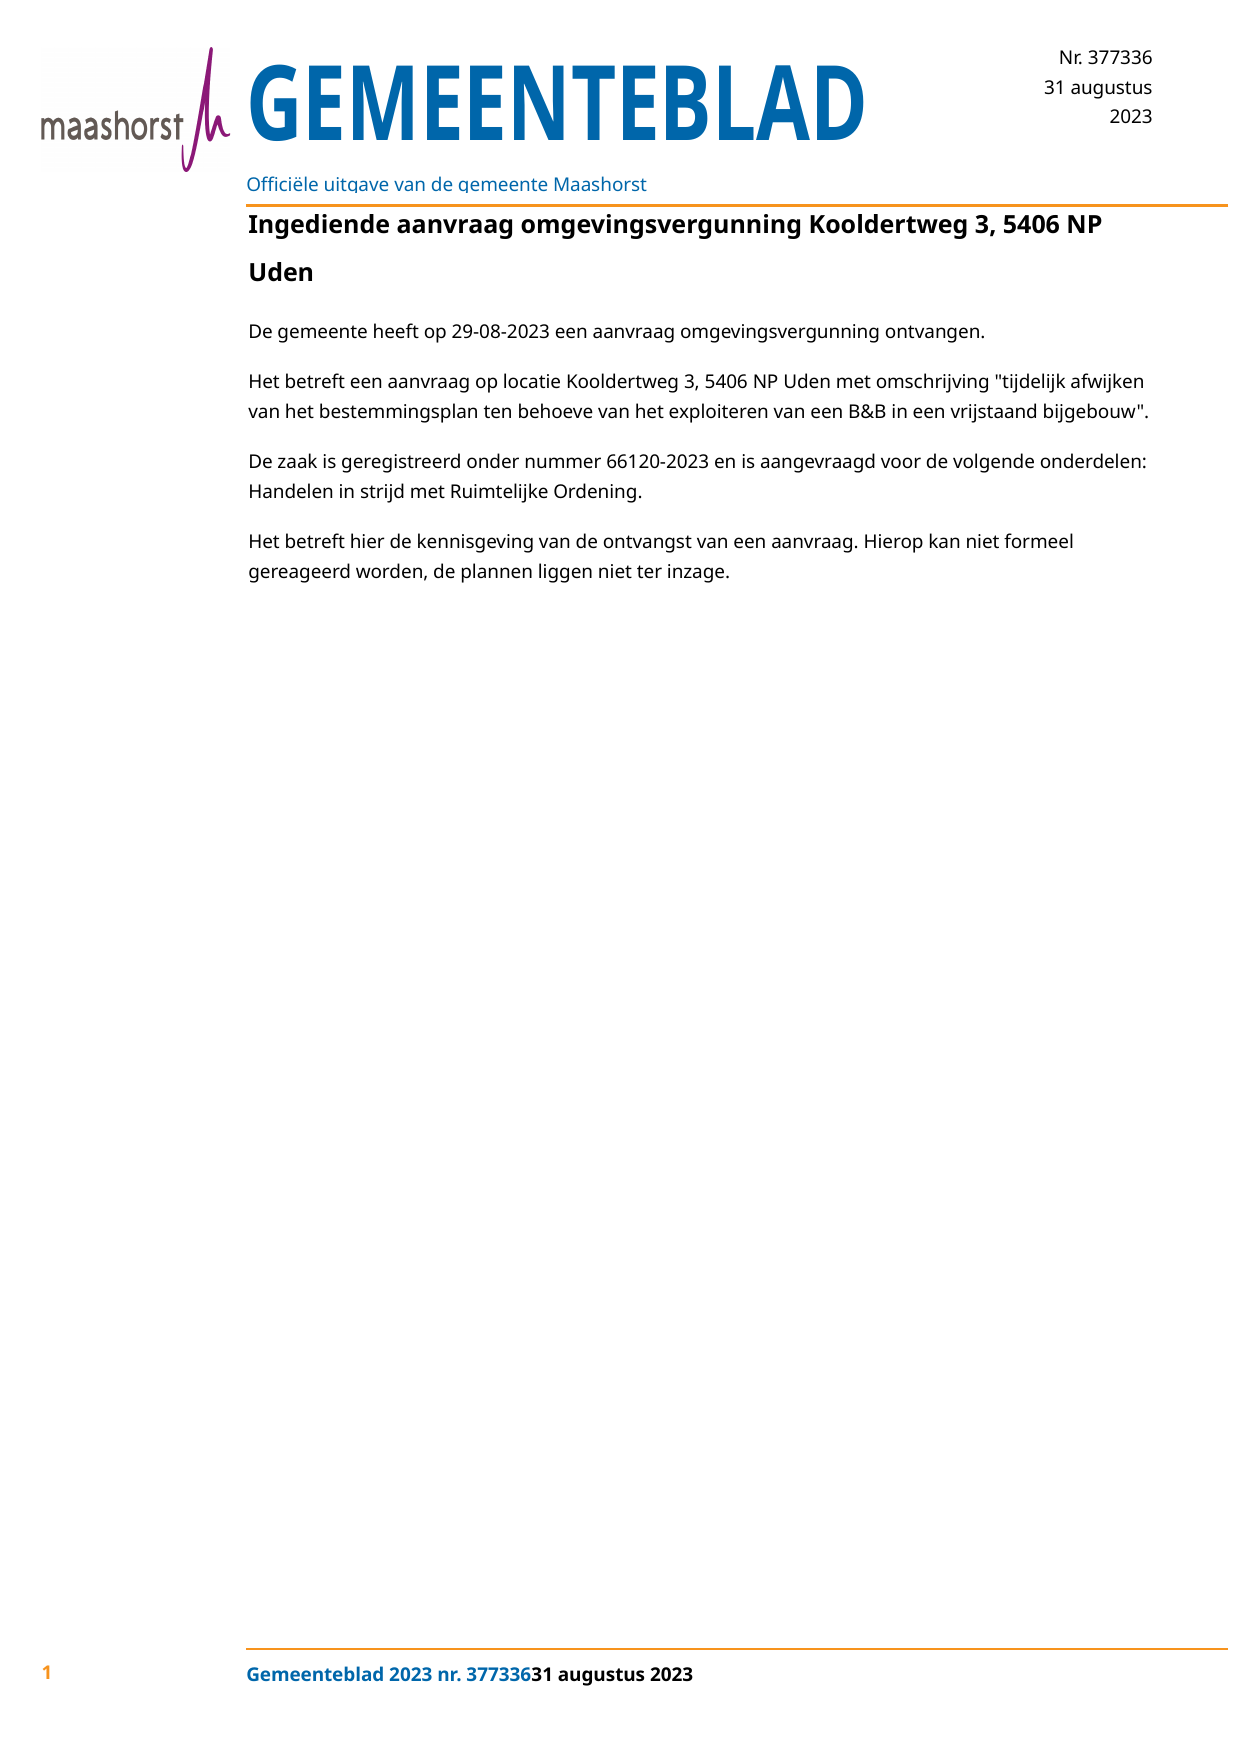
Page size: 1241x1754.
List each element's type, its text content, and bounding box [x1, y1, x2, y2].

text Het betreft een aanvraag op locatie Kooldertweg 3, 5406 NP Uden met omschrijving "tijdelijk afwijken van het bestemmingsplan ten behoeve van het exploiteren van een B&B in een vrijstaand bijgebouw". [248, 368, 1152, 424]
text De gemeente heeft op 29-08-2023 een aanvraag omgevingsvergunning ontvangen. [248, 318, 1152, 344]
text Het betreft hier de kennisgeving van de ontvangst van een aanvraag. Hierop kan niet formeel gereageerd worden, de plannen liggen niet ter inzage. [248, 528, 1152, 584]
picture [41, 47, 231, 172]
text De zaak is geregistreerd onder nummer 66120-2023 en is aangevraagd voor de volgende onderdelen: Handelen in strijd met Ruimtelijke Ordening. [248, 448, 1152, 504]
text Ingediende aanvraag omgevingsvergunning Kooldertweg 3, 5406 NP Uden [248, 207, 1152, 288]
